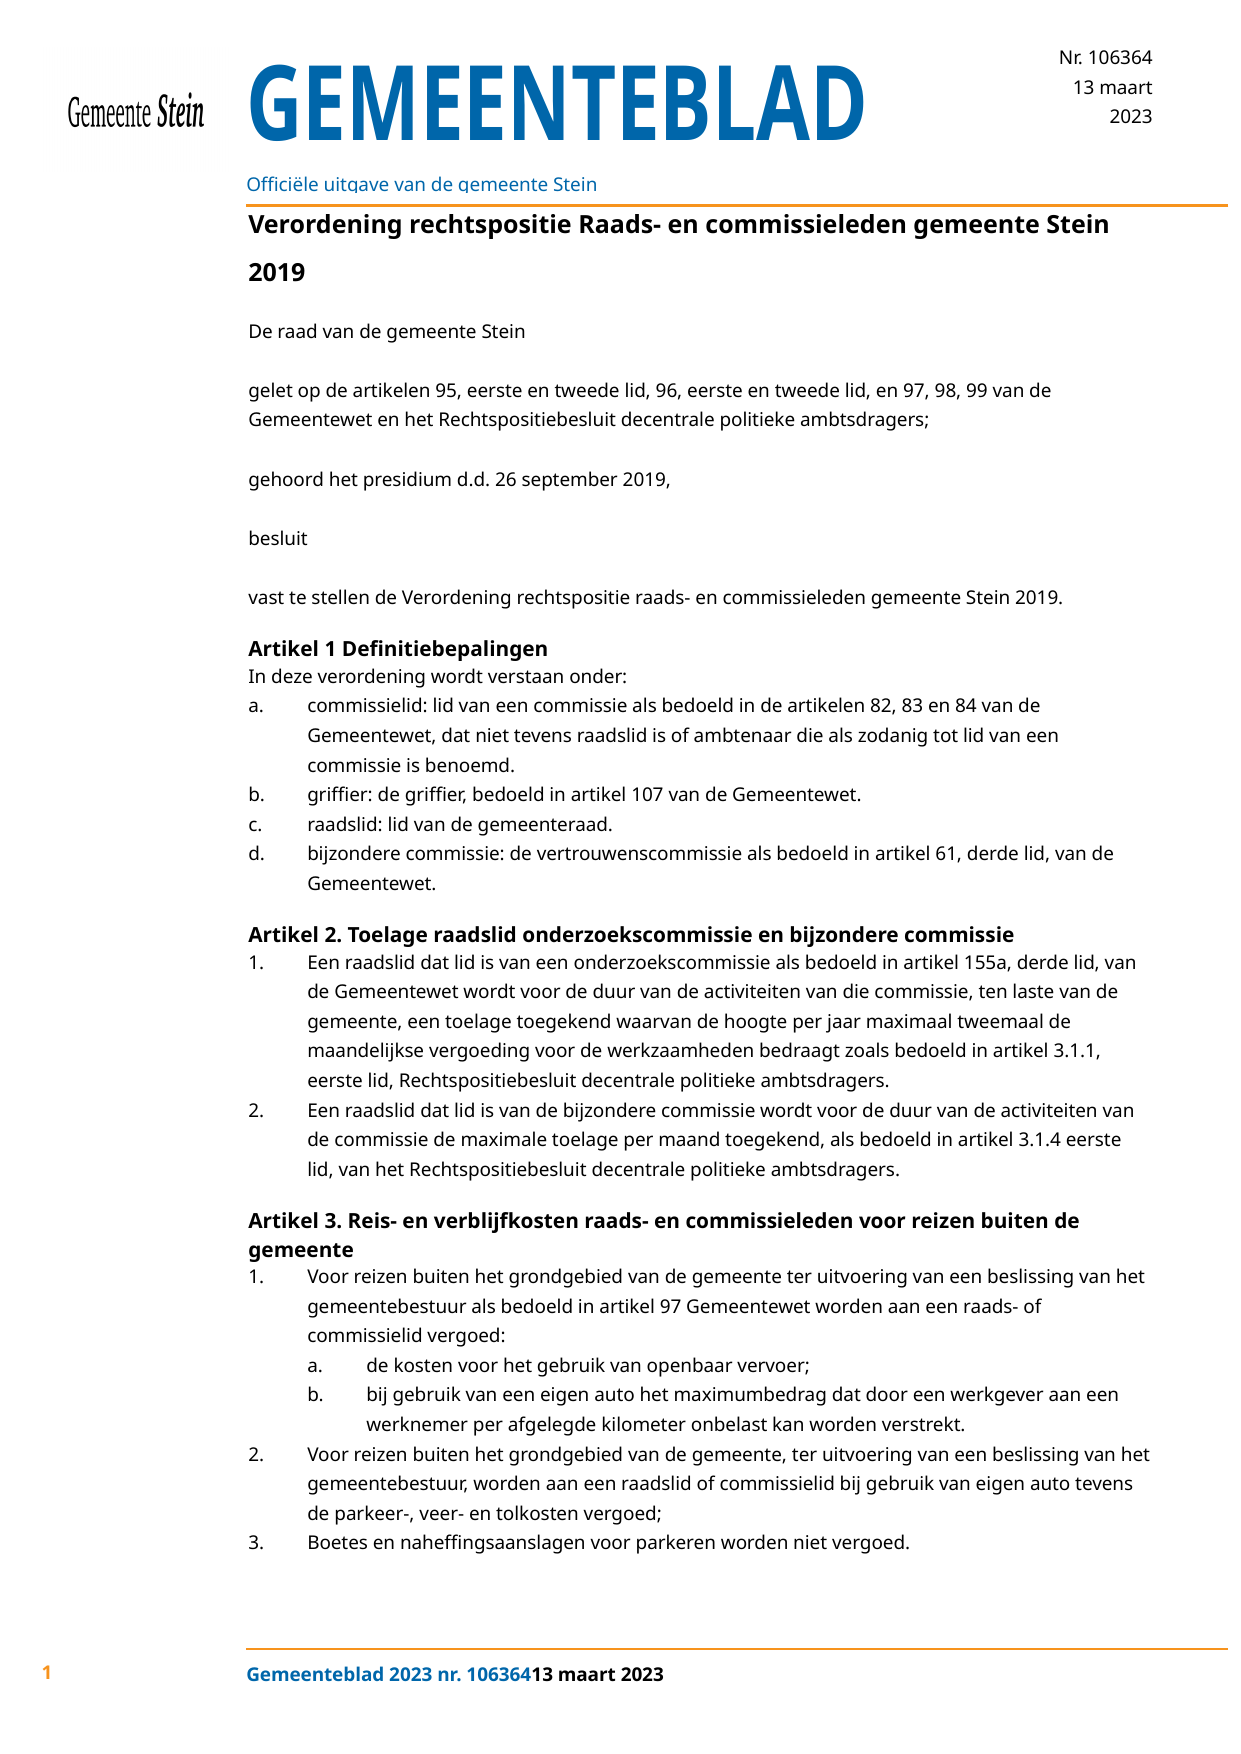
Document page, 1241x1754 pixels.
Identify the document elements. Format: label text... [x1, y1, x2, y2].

text De raad van de gemeente Stein [248, 318, 1152, 344]
list bij gebruik van een eigen auto het maximumbedrag dat door een werkgever aan een werknemer per afgelegde kilometer onbelast kan worden verstrekt. [307, 1382, 1152, 1437]
list Voor reizen buiten het grondgebied van de gemeente, ter uitvoering van een beslissing van het gemeentebestuur, worden aan een raadslid of commissielid bij gebruik van eigen auto tevens de parkeer-, veer- en tolkosten vergoed; [248, 1441, 1152, 1526]
list Voor reizen buiten het grondgebied van de gemeente ter uitvoering van een beslissing van het gemeentebestuur als bedoeld in artikel 97 Gemeentewet worden aan een raads- of commissielid vergoed: [248, 1263, 1152, 1348]
picture [41, 47, 231, 172]
text gehoord het presidium d.d. 26 september 2019, [248, 466, 1152, 492]
list griffier: de griffier, bedoeld in artikel 107 van de Gemeentewet. [248, 781, 1152, 807]
text vast te stellen de Verordening rechtspositie raads- en commissieleden gemeente Stein 2019. [248, 584, 1152, 610]
text Artikel 1 Definitiebepalingen [248, 634, 1152, 663]
text besluit [248, 525, 1152, 551]
text Artikel 3. Reis- en verblijfkosten raads- en commissieleden voor reizen buiten de gemeente [248, 1206, 1152, 1263]
list commissielid: lid van een commissie als bedoeld in de artikelen 82, 83 en 84 van de Gemeentewet, dat niet tevens raadslid is of ambtenaar die als zodanig tot lid van een commissie is benoemd. [248, 693, 1152, 777]
text In deze verordening wordt verstaan onder: [248, 663, 1152, 689]
text Verordening rechtspositie Raads- en commissieleden gemeente Stein 2019 [248, 207, 1152, 288]
list Een raadslid dat lid is van een onderzoekscommissie als bedoeld in artikel 155a, derde lid, van de Gemeentewet wordt voor de duur van de activiteiten van die commissie, ten laste van de gemeente, een toelage toegekend waarvan de hoogte per jaar maximaal tweemaal de maandelijkse vergoeding voor de werkzaamheden bedraagt zoals bedoeld in artikel 3.1.1, eerste lid, Rechtspositiebesluit decentrale politieke ambtsdragers. [248, 949, 1152, 1093]
list de kosten voor het gebruik van openbaar vervoer; [307, 1352, 1152, 1378]
list raadslid: lid van de gemeenteraad. [248, 811, 1152, 837]
text gelet op de artikelen 95, eerste en tweede lid, 96, eerste en tweede lid, en 97, 98, 99 van de Gemeentewet en het Rechtspositiebesluit decentrale politieke ambtsdragers; [248, 377, 1152, 432]
list Een raadslid dat lid is van de bijzondere commissie wordt voor de duur van de activiteiten van de commissie de maximale toelage per maand toegekend, als bedoeld in artikel 3.1.4 eerste lid, van het Rechtspositiebesluit decentrale politieke ambtsdragers. [248, 1097, 1152, 1182]
list bijzondere commissie: de vertrouwenscommissie als bedoeld in artikel 61, derde lid, van de Gemeentewet. [248, 841, 1152, 896]
text Artikel 2. Toelage raadslid onderzoekscommissie en bijzondere commissie [248, 921, 1152, 949]
list Boetes en naheffingsaanslagen voor parkeren worden niet vergoed. [248, 1529, 1152, 1555]
